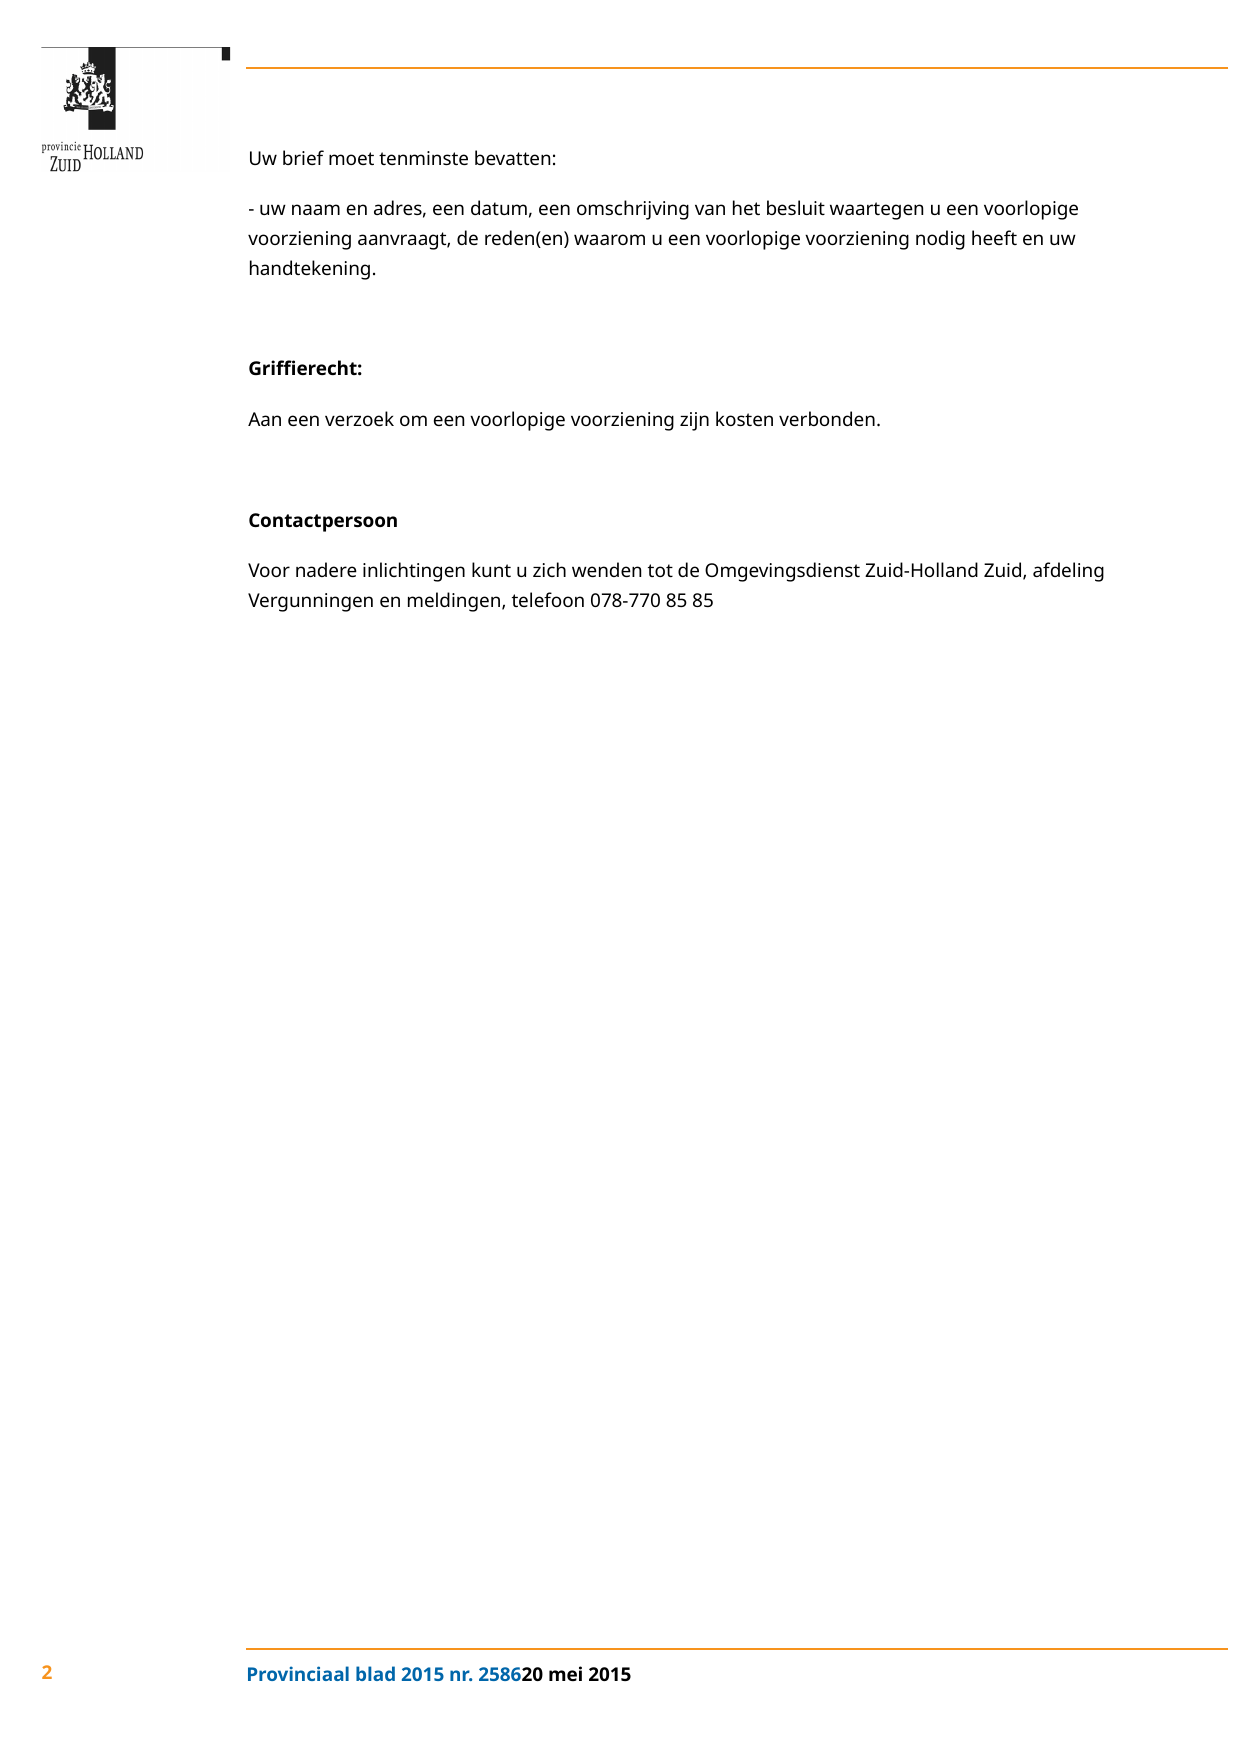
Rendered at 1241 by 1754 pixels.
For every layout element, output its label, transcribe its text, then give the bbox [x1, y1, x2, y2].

text Aan een verzoek om een voorlopige voorziening zijn kosten verbonden. [248, 406, 1152, 432]
text - uw naam en adres, een datum, een omschrijving van het besluit waartegen u een voorlopige voorziening aanvraagt, de reden(en) waarom u een voorlopige voorziening nodig heeft en uw handtekening. [248, 196, 1152, 281]
text Voor nadere inlichtingen kunt u zich wenden tot de Omgevingsdienst Zuid-Holland Zuid, afdeling Vergunningen en meldingen, telefoon 078-770 85 85 [248, 557, 1152, 613]
text Contactpersoon [248, 507, 1152, 533]
picture [41, 47, 231, 172]
text Griffierecht: [248, 356, 1152, 381]
text Uw brief moet tenminste bevatten: [248, 145, 1152, 171]
